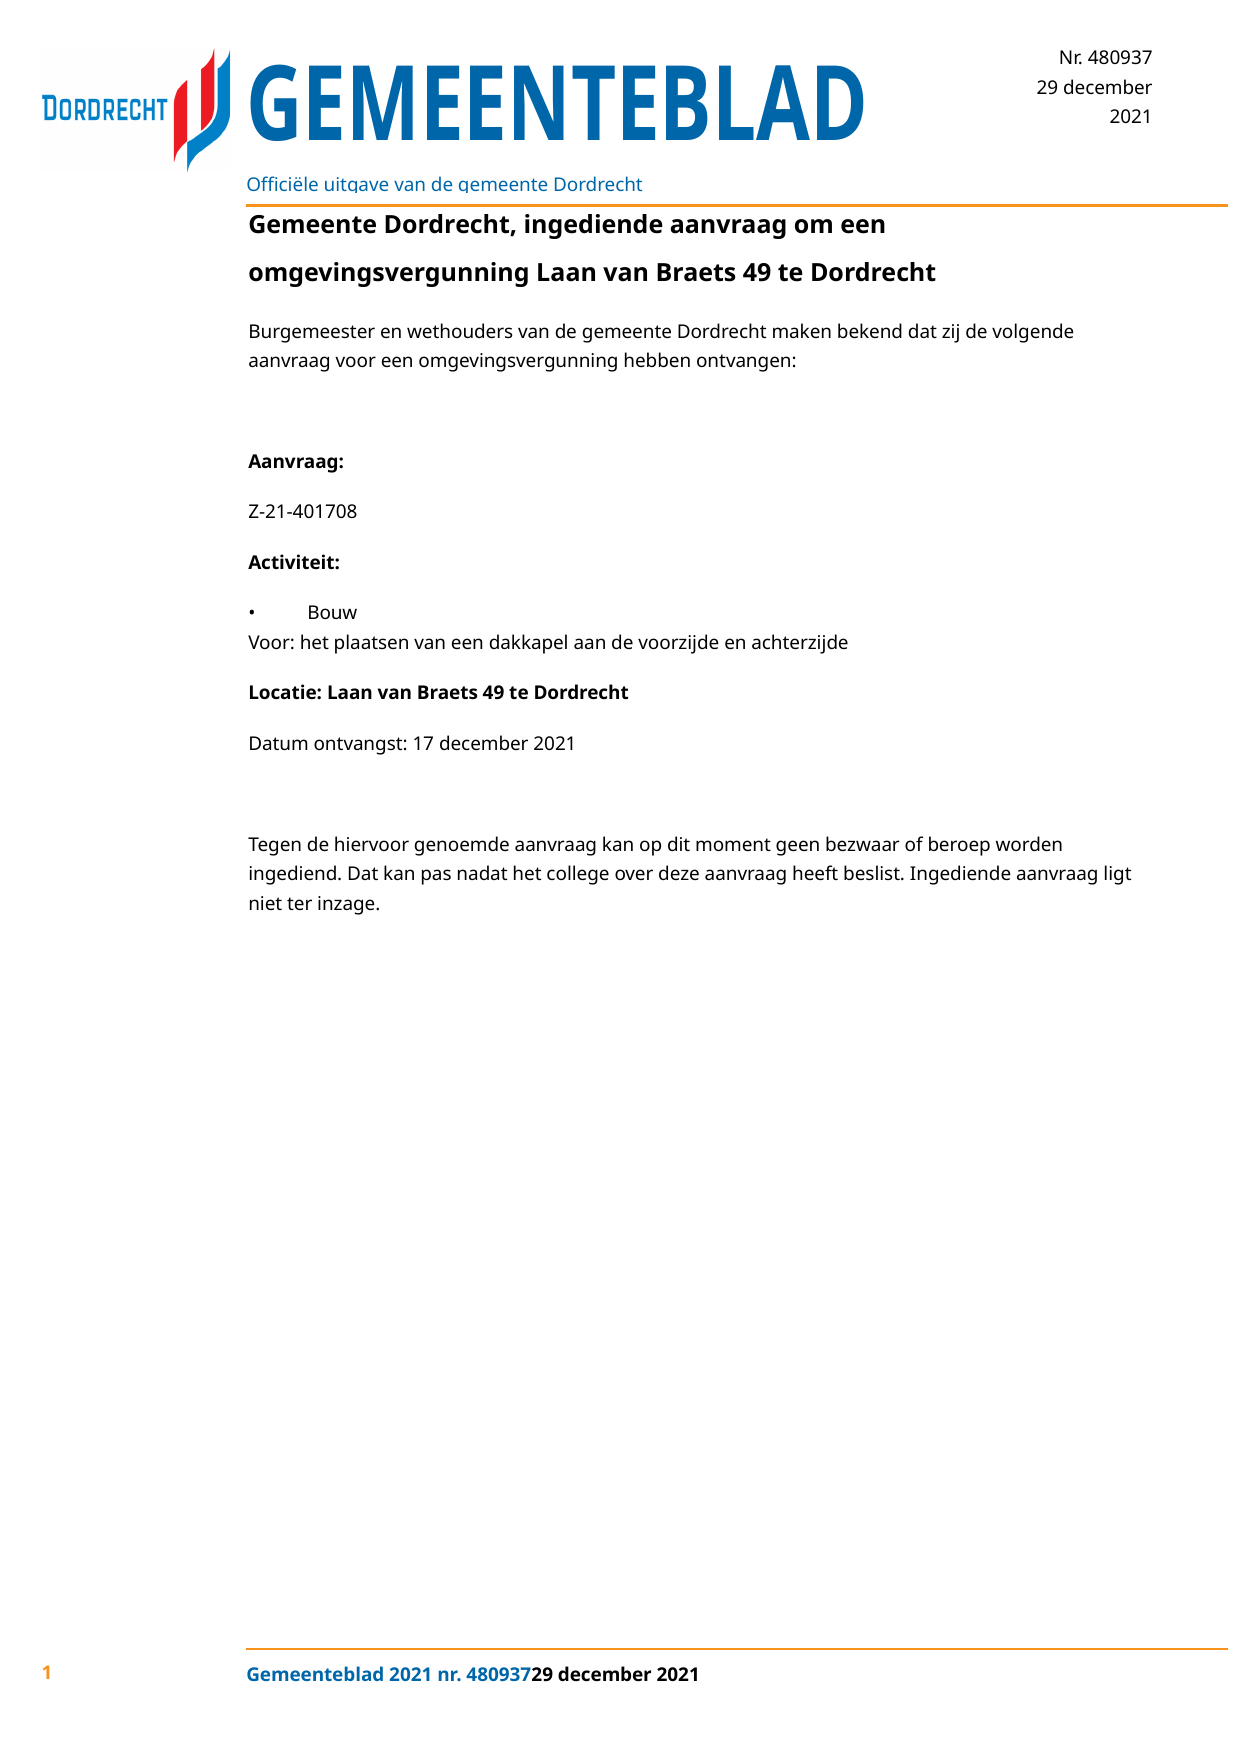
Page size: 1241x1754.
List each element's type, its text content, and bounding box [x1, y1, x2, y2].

text Locatie: Laan van Braets 49 te Dordrecht [248, 679, 1152, 705]
picture [41, 47, 231, 172]
text Datum ontvangst: 17 december 2021 [248, 730, 1152, 756]
text Activiteit: [248, 549, 1152, 575]
text Voor: het plaatsen van een dakkapel aan de voorzijde en achterzijde [248, 629, 1152, 655]
text Z-21-401708 [248, 499, 1152, 524]
text Aanvraag: [248, 448, 1152, 474]
text Gemeente Dordrecht, ingediende aanvraag om een omgevingsvergunning Laan van Braets 49 te Dordrecht [248, 207, 1152, 288]
text Burgemeester en wethouders van de gemeente Dordrecht maken bekend dat zij de volgende aanvraag voor een omgevingsvergunning hebben ontvangen: [248, 318, 1152, 373]
list Bouw [248, 599, 1152, 625]
text Tegen de hiervoor genoemde aanvraag kan op dit moment geen bezwaar of beroep worden ingediend. Dat kan pas nadat het college over deze aanvraag heeft beslist. Ingediende aanvraag ligt niet ter inzage. [248, 831, 1152, 916]
